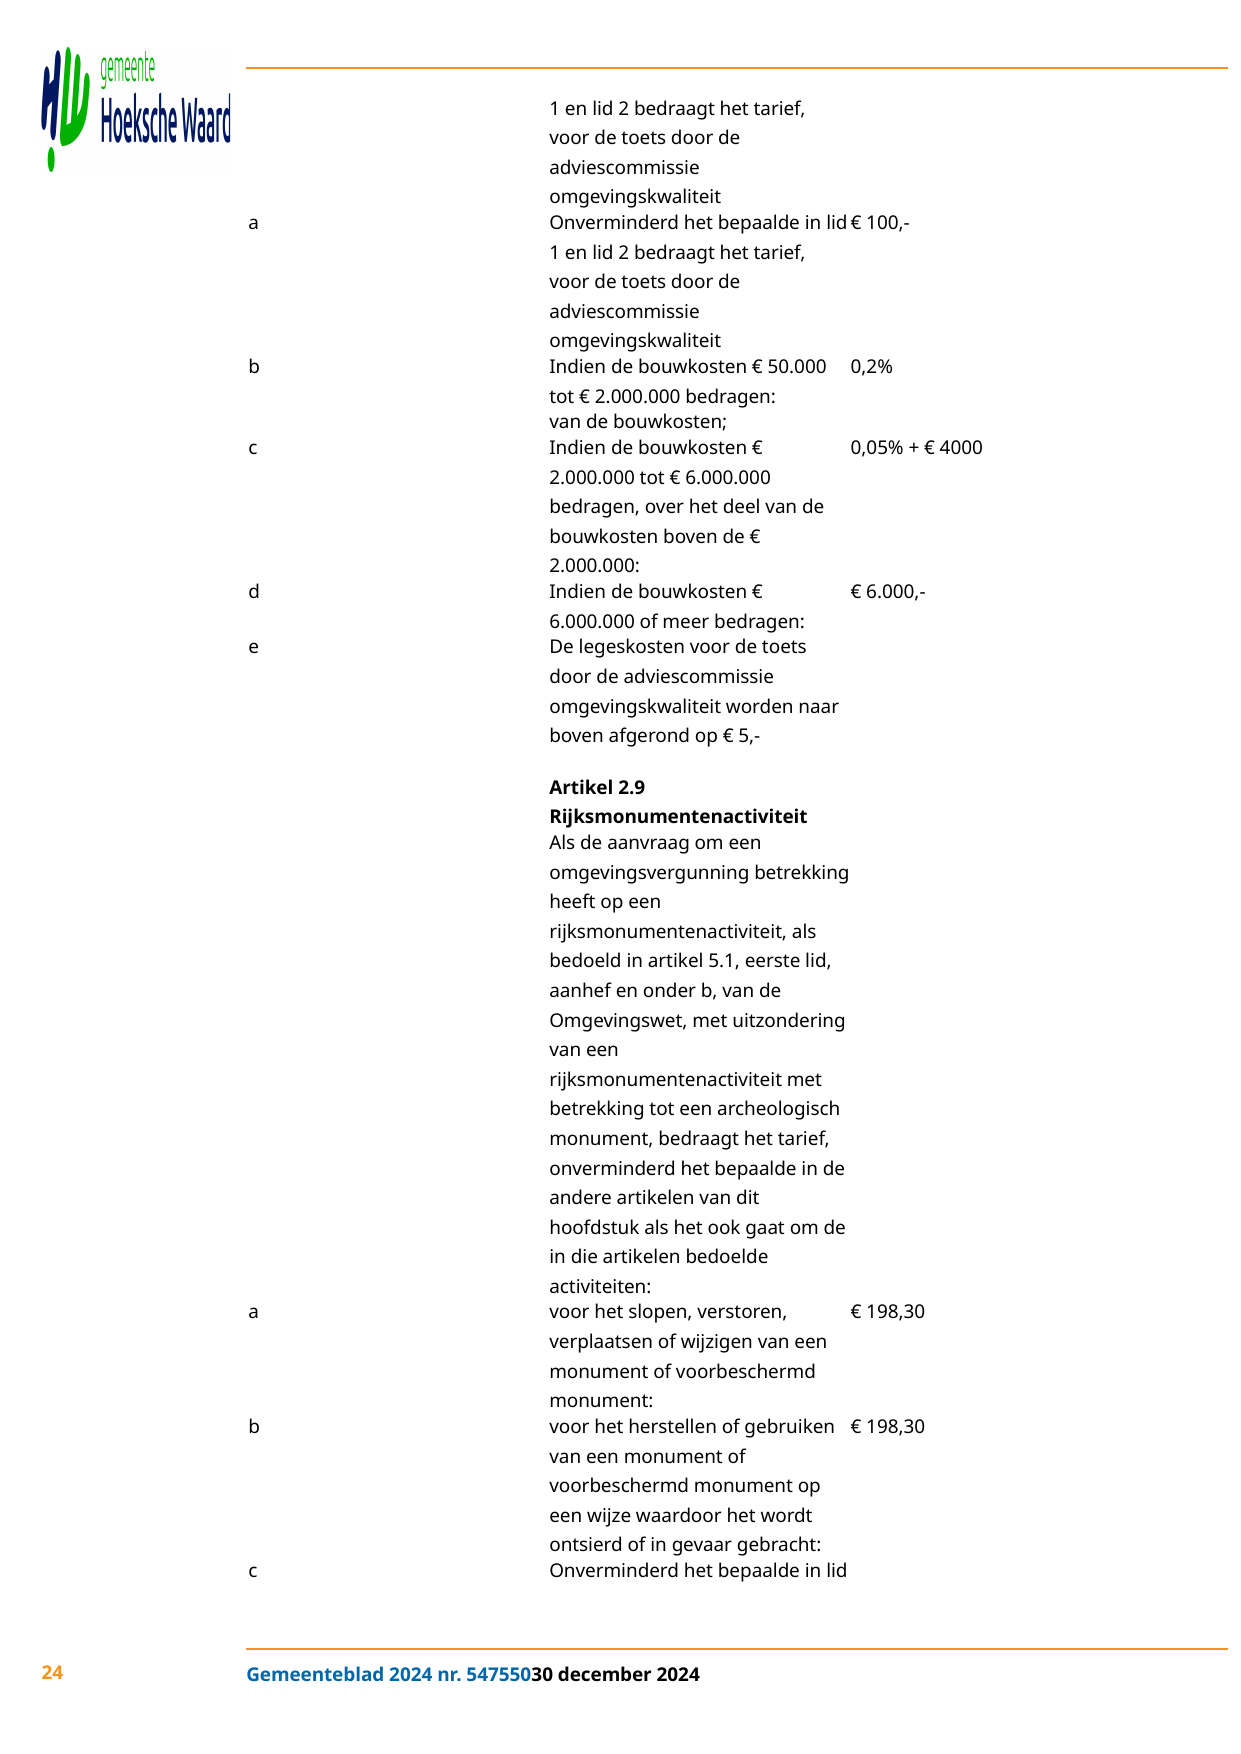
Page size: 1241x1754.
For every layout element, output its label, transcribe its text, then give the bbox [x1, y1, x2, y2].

table_cell € 198,30 [850, 1413, 1152, 1557]
table_cell 0,05% + € 4000 [850, 434, 1152, 578]
table_cell [248, 748, 549, 774]
table_cell Indien de bouwkosten € 50.000 tot € 2.000.000 bedragen: [549, 353, 850, 409]
table_cell e [248, 634, 549, 748]
table_cell Artikel 2.9 Rijksmonumentenactiviteit [549, 774, 850, 829]
table_cell Indien de bouwkosten € 2.000.000 tot € 6.000.000 bedragen, over het deel van de bouwkosten boven de € 2.000.000: [549, 434, 850, 578]
table_cell 1 en lid 2 bedraagt het tarief, voor de toets door de adviescommissie omgevingskwaliteit [549, 95, 850, 209]
table_cell Indien de bouwkosten € 6.000.000 of meer bedragen: [549, 579, 850, 634]
table_cell c [248, 1557, 549, 1583]
table_cell Onverminderd het bepaalde in lid 1 en lid 2 bedraagt het tarief, voor de toets door de adviescommissie omgevingskwaliteit [549, 209, 850, 353]
picture [41, 47, 231, 172]
table_cell [850, 829, 1152, 1299]
table_cell d [248, 579, 549, 634]
table_cell [549, 748, 850, 774]
table_cell € 198,30 [850, 1299, 1152, 1413]
table_cell [248, 95, 549, 209]
table_cell c [248, 434, 549, 578]
table_cell € 100,- [850, 209, 1152, 353]
table_cell Onverminderd het bepaalde in lid [549, 1557, 850, 1583]
table_cell [850, 1557, 1152, 1583]
table_cell voor het slopen, verstoren, verplaatsen of wijzigen van een monument of voorbeschermd monument: [549, 1299, 850, 1413]
table_cell [248, 409, 549, 434]
table_cell [248, 774, 549, 829]
table_cell Als de aanvraag om een omgevingsvergunning betrekking heeft op een rijksmonumentenactiviteit, als bedoeld in artikel 5.1, eerste lid, aanhef en onder b, van de Omgevingswet, met uitzondering van een rijksmonumentenactiviteit met betrekking tot een archeologisch monument, bedraagt het tarief, onverminderd het bepaalde in de andere artikelen van dit hoofdstuk als het ook gaat om de in die artikelen bedoelde activiteiten: [549, 829, 850, 1299]
table_cell [850, 774, 1152, 829]
table_cell De legeskosten voor de toets door de adviescommissie omgevingskwaliteit worden naar boven afgerond op € 5,- [549, 634, 850, 748]
table_cell 0,2% [850, 353, 1152, 409]
table_cell a [248, 1299, 549, 1413]
table_cell [850, 748, 1152, 774]
table_cell [850, 409, 1152, 434]
table_cell b [248, 353, 549, 409]
table_cell [850, 95, 1152, 209]
table_cell b [248, 1413, 549, 1557]
table_cell voor het herstellen of gebruiken van een monument of voorbeschermd monument op een wijze waardoor het wordt ontsierd of in gevaar gebracht: [549, 1413, 850, 1557]
table_cell [850, 634, 1152, 748]
table_cell van de bouwkosten; [549, 409, 850, 434]
table_cell a [248, 209, 549, 353]
table_cell [248, 829, 549, 1299]
table_cell € 6.000,- [850, 579, 1152, 634]
